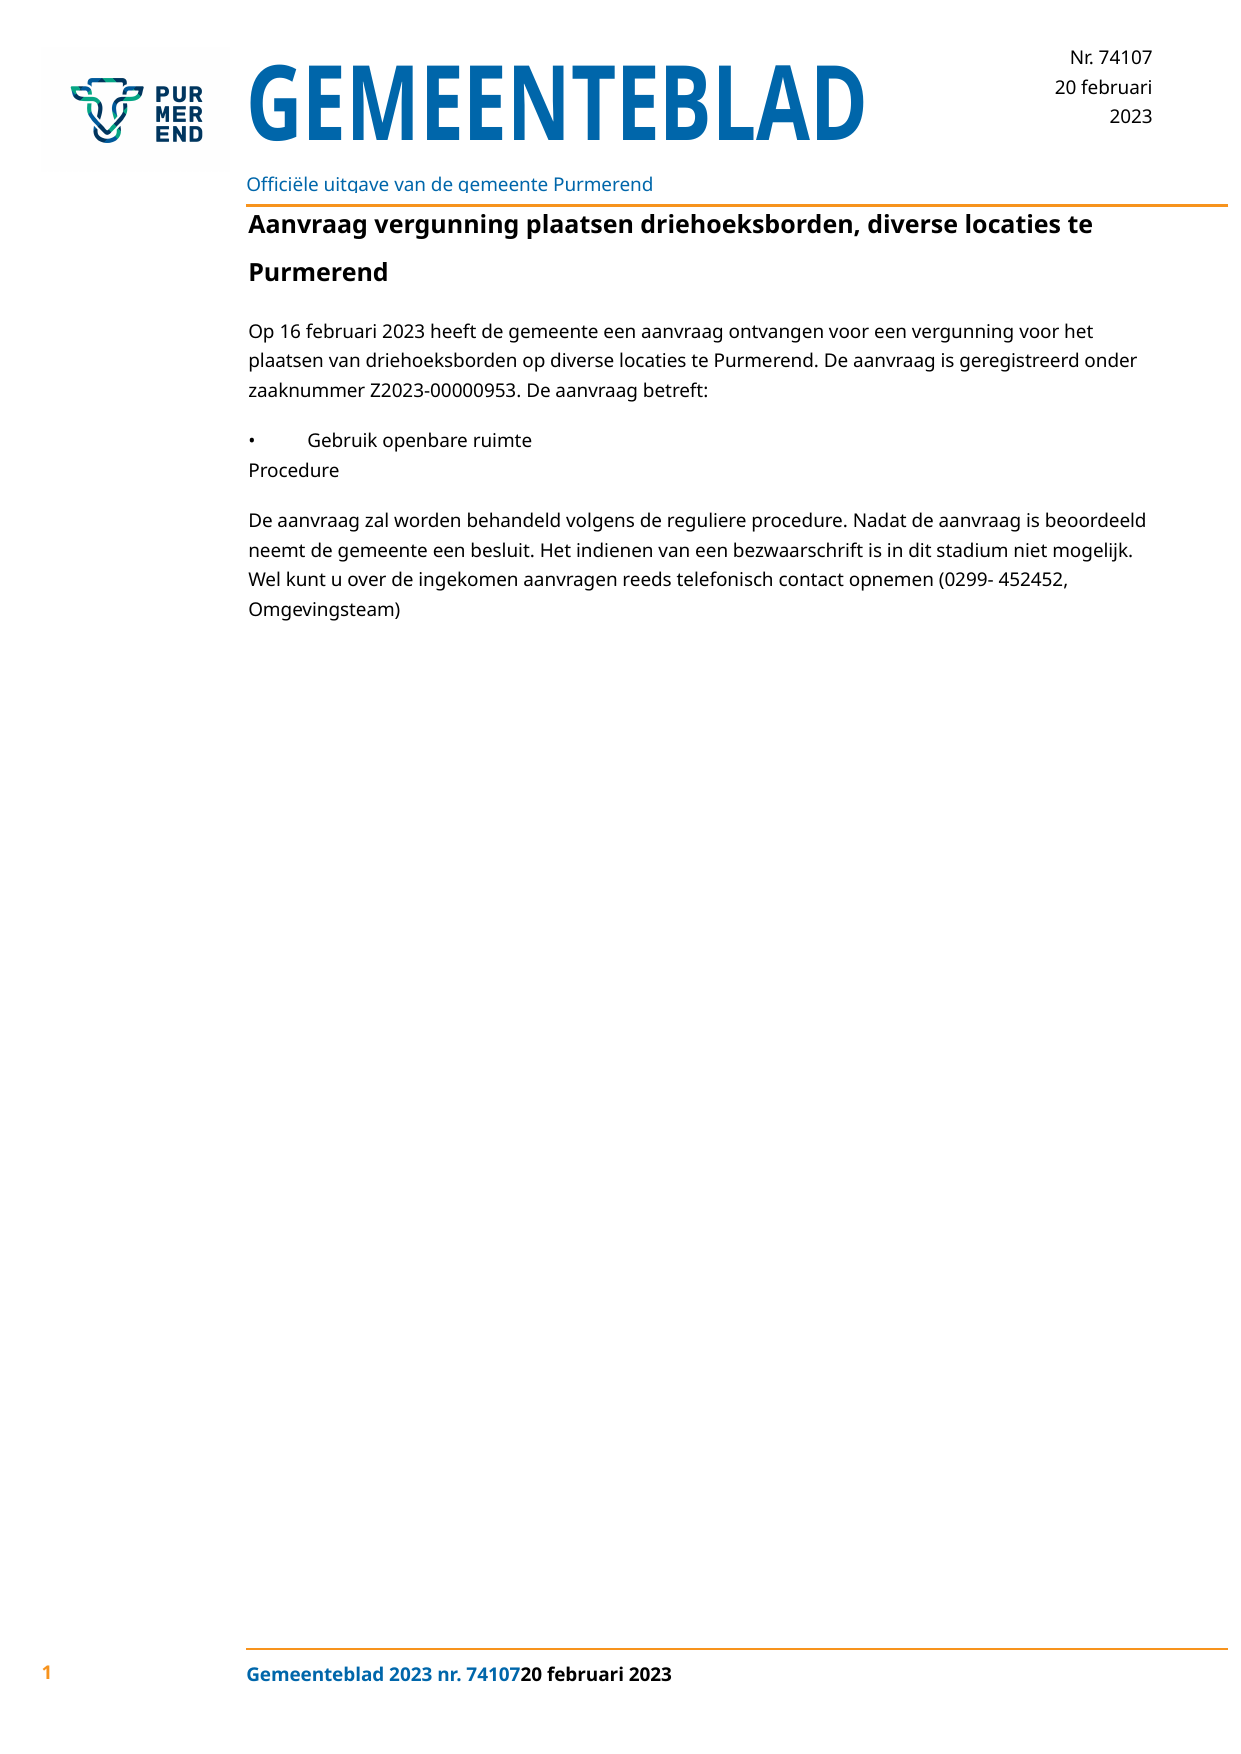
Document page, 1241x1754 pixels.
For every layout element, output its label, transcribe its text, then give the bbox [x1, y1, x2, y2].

text Aanvraag vergunning plaatsen driehoeksborden, diverse locaties te Purmerend [248, 207, 1152, 288]
list Gebruik openbare ruimte [248, 427, 1152, 453]
text De aanvraag zal worden behandeld volgens de reguliere procedure. Nadat de aanvraag is beoordeeld neemt de gemeente een besluit. Het indienen van een bezwaarschrift is in dit stadium niet mogelijk. Wel kunt u over de ingekomen aanvragen reeds telefonisch contact opnemen (0299- 452452, Omgevingsteam) [248, 507, 1152, 622]
text Op 16 februari 2023 heeft de gemeente een aanvraag ontvangen voor een vergunning voor het plaatsen van driehoeksborden op diverse locaties te Purmerend. De aanvraag is geregistreerd onder zaaknummer Z2023-00000953. De aanvraag betreft: [248, 318, 1152, 403]
picture [41, 47, 231, 172]
text Procedure [248, 457, 1152, 483]
